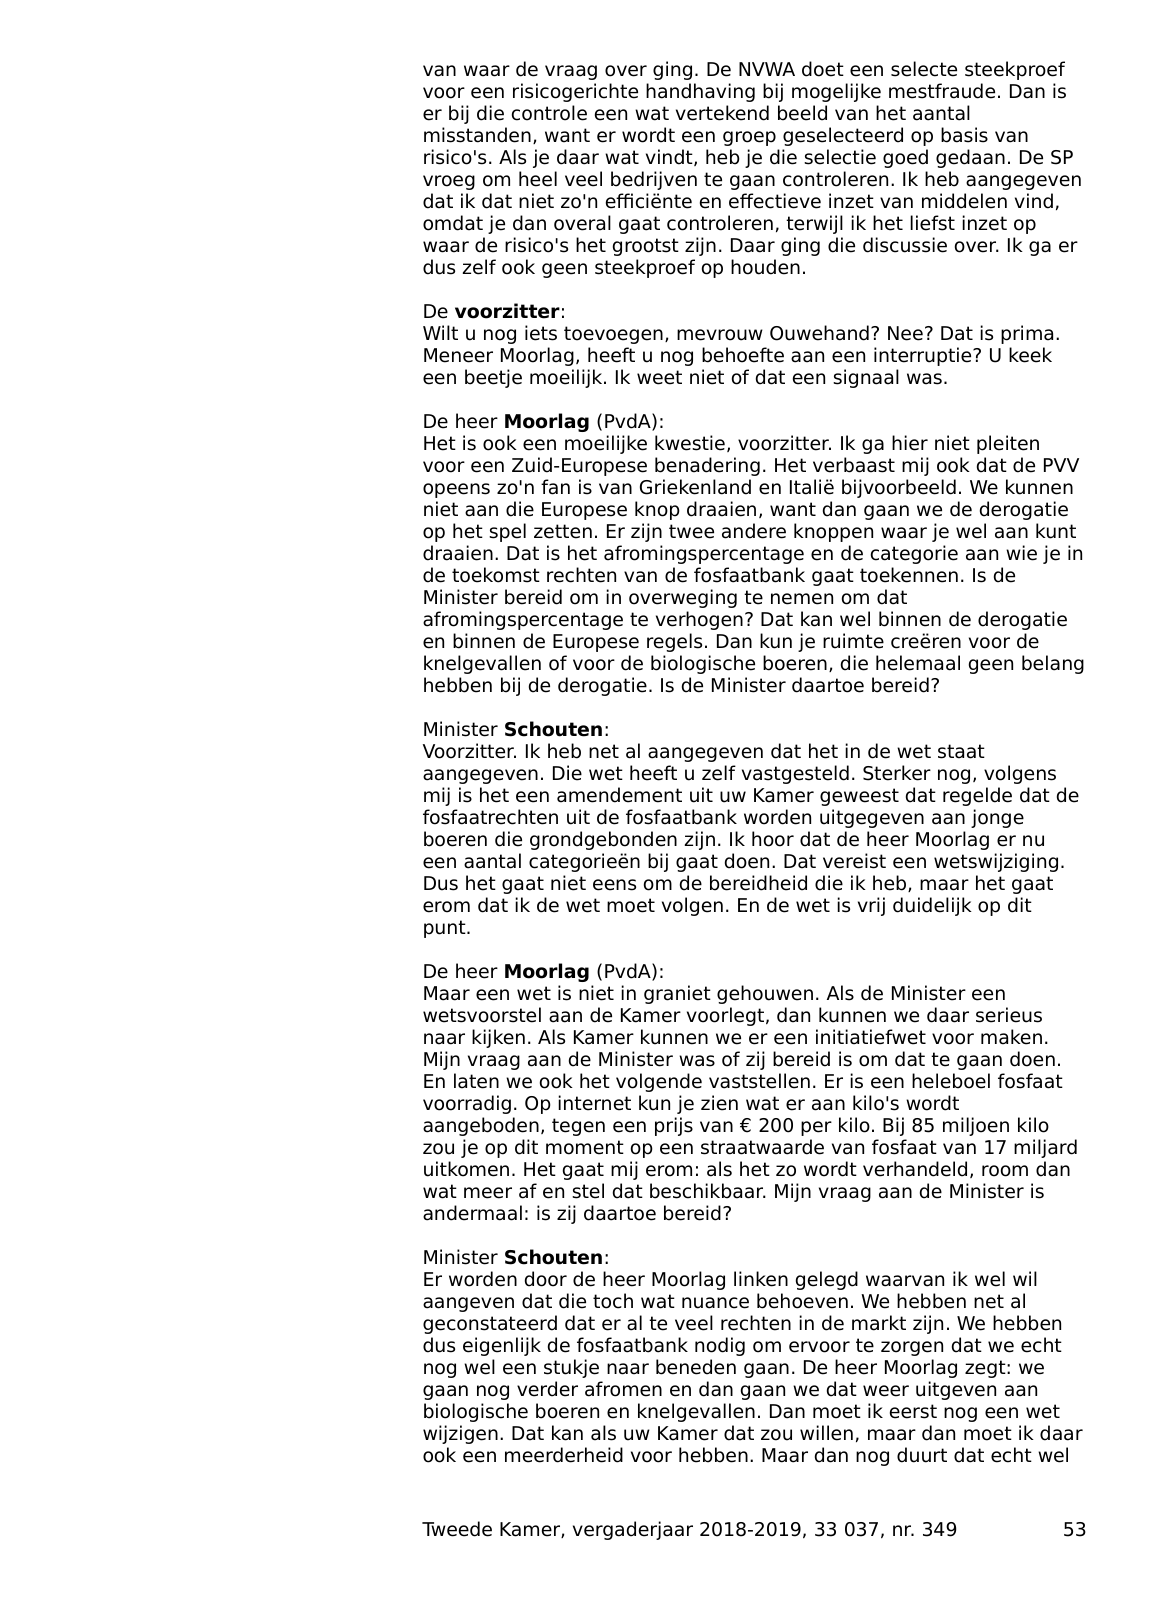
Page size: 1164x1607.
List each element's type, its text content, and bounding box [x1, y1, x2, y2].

text Het is ook een moeilijke kwestie, voorzitter. Ik ga hier niet pleiten voor een Zuid-Europese benadering. Het verbaast mij ook dat de PVV opeens zo'n fan is van Griekenland en Italië bijvoorbeeld. We kunnen niet aan die Europese knop draaien, want dan gaan we de derogatie op het spel zetten. Er zijn twee andere knoppen waar je wel aan kunt draaien. Dat is het afromingspercentage en de categorie aan wie je in de toekomst rechten van de fosfaatbank gaat toekennen. Is de Minister bereid om in overweging te nemen om dat afromingspercentage te verhogen? Dat kan wel binnen de derogatie en binnen de Europese regels. Dan kun je ruimte creëren voor de knelgevallen of voor de biologische boeren, die helemaal geen belang hebben bij de derogatie. Is de Minister daartoe bereid? [422, 433, 1087, 697]
text Wilt u nog iets toevoegen, mevrouw Ouwehand? Nee? Dat is prima. Meneer Moorlag, heeft u nog behoefte aan een interruptie? U keek een beetje moeilijk. Ik weet niet of dat een signaal was. [422, 323, 1087, 389]
text Minister Schouten: [422, 1247, 1087, 1269]
text van waar de vraag over ging. De NVWA doet een selecte steekproef voor een risicogerichte handhaving bij mogelijke mestfraude. Dan is er bij die controle een wat vertekend beeld van het aantal misstanden, want er wordt een groep geselecteerd op basis van risico's. Als je daar wat vindt, heb je die selectie goed gedaan. De SP vroeg om heel veel bedrijven te gaan controleren. Ik heb aangegeven dat ik dat niet zo'n efficiënte en effectieve inzet van middelen vind, omdat je dan overal gaat controleren, terwijl ik het liefst inzet op waar de risico's het grootst zijn. Daar ging die discussie over. Ik ga er dus zelf ook geen steekproef op houden. [422, 59, 1087, 279]
text De heer Moorlag (PvdA): [422, 411, 1087, 433]
text De voorzitter: [422, 301, 1087, 323]
text Maar een wet is niet in graniet gehouwen. Als de Minister een wetsvoorstel aan de Kamer voorlegt, dan kunnen we daar serieus naar kijken. Als Kamer kunnen we er een initiatiefwet voor maken. Mijn vraag aan de Minister was of zij bereid is om dat te gaan doen. En laten we ook het volgende vaststellen. Er is een heleboel fosfaat voorradig. Op internet kun je zien wat er aan kilo's wordt aangeboden, tegen een prijs van € 200 per kilo. Bij 85 miljoen kilo zou je op dit moment op een straatwaarde van fosfaat van 17 miljard uitkomen. Het gaat mij erom: als het zo wordt verhandeld, room dan wat meer af en stel dat beschikbaar. Mijn vraag aan de Minister is andermaal: is zij daartoe bereid? [422, 983, 1087, 1225]
text Minister Schouten: [422, 719, 1087, 741]
text Voorzitter. Ik heb net al aangegeven dat het in de wet staat aangegeven. Die wet heeft u zelf vastgesteld. Sterker nog, volgens mij is het een amendement uit uw Kamer geweest dat regelde dat de fosfaatrechten uit de fosfaatbank worden uitgegeven aan jonge boeren die grondgebonden zijn. Ik hoor dat de heer Moorlag er nu een aantal categorieën bij gaat doen. Dat vereist een wetswijziging. Dus het gaat niet eens om de bereidheid die ik heb, maar het gaat erom dat ik de wet moet volgen. En de wet is vrij duidelijk op dit punt. [422, 741, 1087, 939]
text De heer Moorlag (PvdA): [422, 961, 1087, 983]
text Er worden door de heer Moorlag linken gelegd waarvan ik wel wil aangeven dat die toch wat nuance behoeven. We hebben net al geconstateerd dat er al te veel rechten in de markt zijn. We hebben dus eigenlijk de fosfaatbank nodig om ervoor te zorgen dat we echt nog wel een stukje naar beneden gaan. De heer Moorlag zegt: we gaan nog verder afromen en dan gaan we dat weer uitgeven aan biologische boeren en knelgevallen. Dan moet ik eerst nog een wet wijzigen. Dat kan als uw Kamer dat zou willen, maar dan moet ik daar ook een meerderheid voor hebben. Maar dan nog duurt dat echt wel [422, 1269, 1087, 1467]
